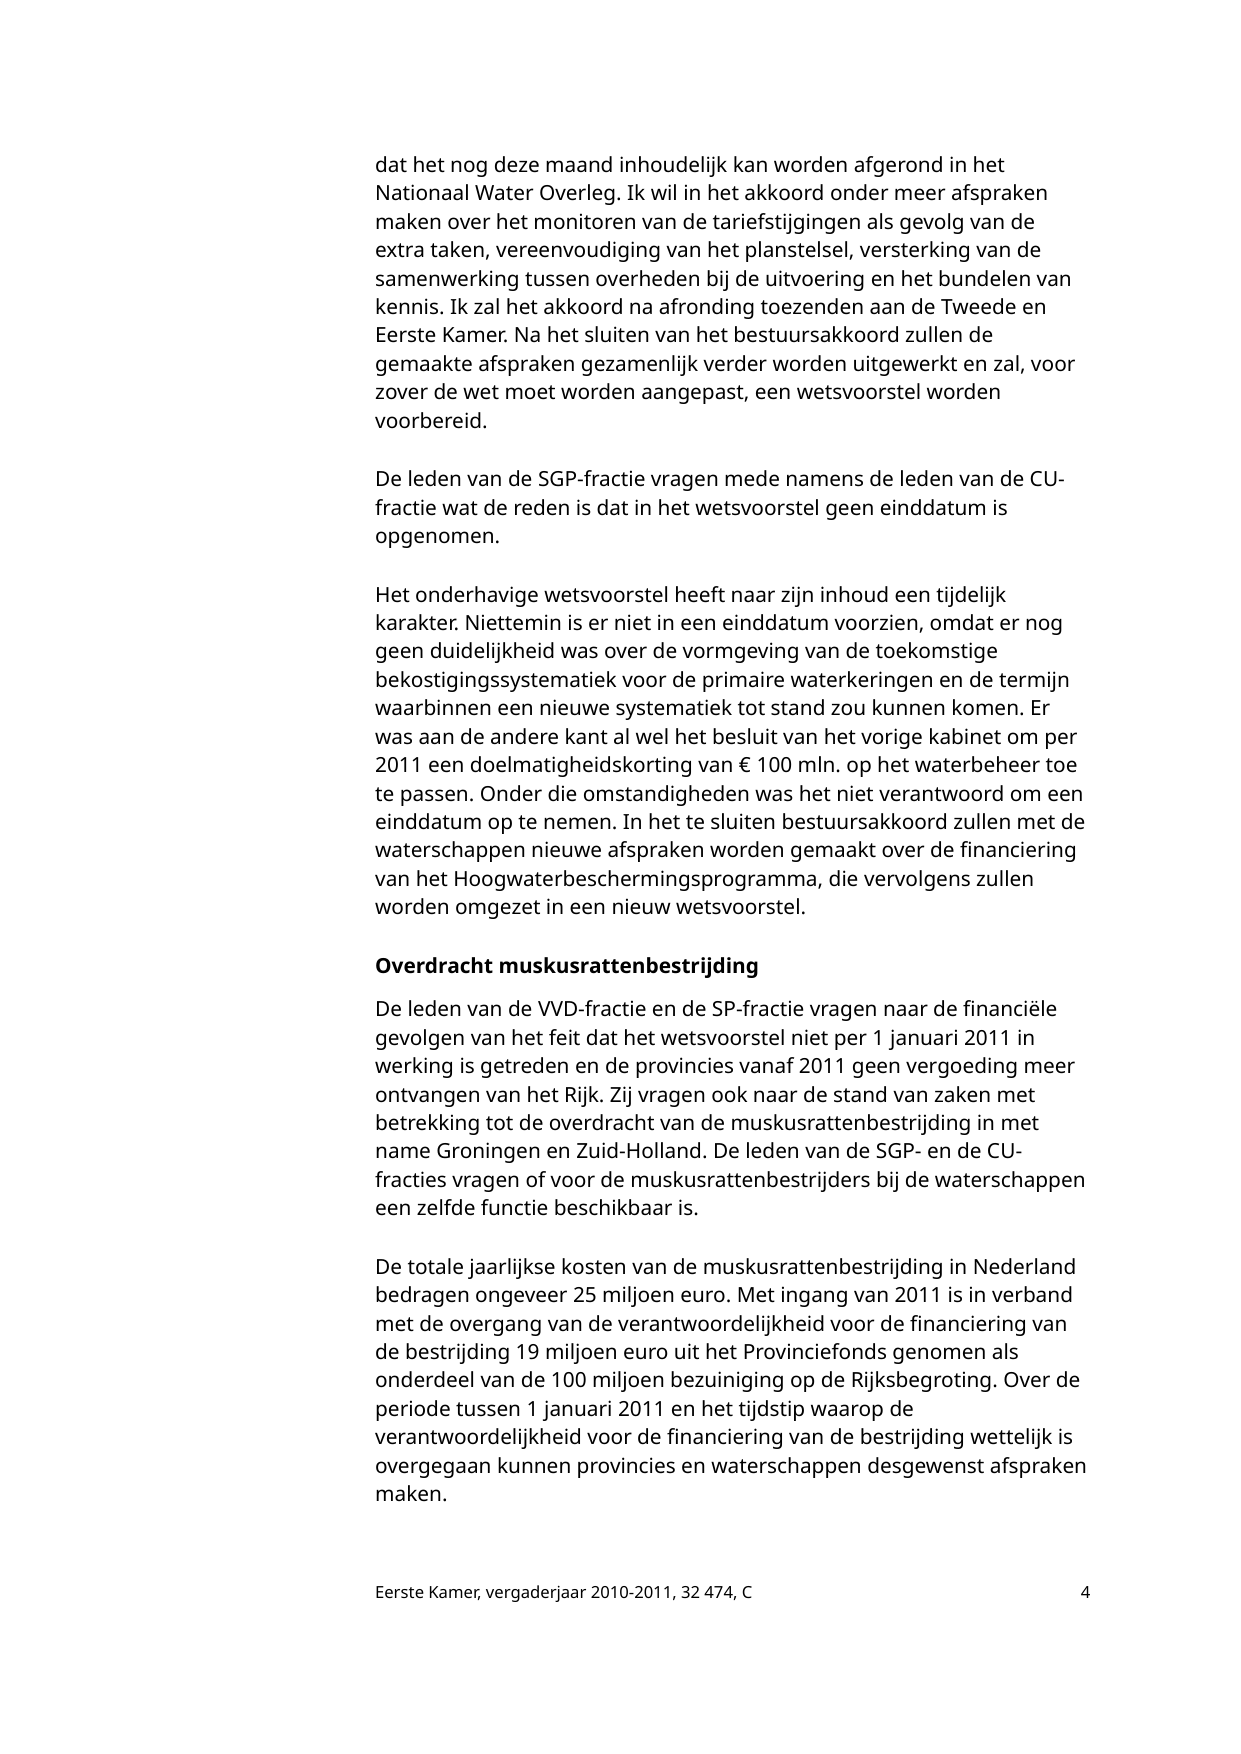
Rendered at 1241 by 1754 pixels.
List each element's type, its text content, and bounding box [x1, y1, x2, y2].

text Overdracht muskusrattenbestrijding [375, 951, 1090, 979]
text De leden van de VVD-fractie en de SP-fractie vragen naar de financiële gevolgen van het feit dat het wetsvoorstel niet per 1 januari 2011 in werking is getreden en de provincies vanaf 2011 geen vergoeding meer ontvangen van het Rijk. Zij vragen ook naar de stand van zaken met betrekking tot de overdracht van de muskusrattenbestrijding in met name Groningen en Zuid-Holland. De leden van de SGP- en de CU-fracties vragen of voor de muskusrattenbestrijders bij de waterschappen een zelfde functie beschikbaar is. [375, 994, 1090, 1222]
text Het onderhavige wetsvoorstel heeft naar zijn inhoud een tijdelijk karakter. Niettemin is er niet in een einddatum voorzien, omdat er nog geen duidelijkheid was over de vormgeving van de toekomstige bekostigingssystematiek voor de primaire waterkeringen en de termijn waarbinnen een nieuwe systematiek tot stand zou kunnen komen. Er was aan de andere kant al wel het besluit van het vorige kabinet om per 2011 een doelmatigheidskorting van € 100 mln. op het waterbeheer toe te passen. Onder die omstandigheden was het niet verantwoord om een einddatum op te nemen. In het te sluiten bestuursakkoord zullen met de waterschappen nieuwe afspraken worden gemaakt over de financiering van het Hoogwaterbeschermingsprogramma, die vervolgens zullen worden omgezet in een nieuw wetsvoorstel. [375, 580, 1090, 921]
text De leden van de SGP-fractie vragen mede namens de leden van de CU-fractie wat de reden is dat in het wetsvoorstel geen einddatum is opgenomen. [375, 464, 1090, 550]
text dat het nog deze maand inhoudelijk kan worden afgerond in het Nationaal Water Overleg. Ik wil in het akkoord onder meer afspraken maken over het monitoren van de tariefstijgingen als gevolg van de extra taken, vereenvoudiging van het planstelsel, versterking van de samenwerking tussen overheden bij de uitvoering en het bundelen van kennis. Ik zal het akkoord na afronding toezenden aan de Tweede en Eerste Kamer. Na het sluiten van het bestuursakkoord zullen de gemaakte afspraken gezamenlijk verder worden uitgewerkt en zal, voor zover de wet moet worden aangepast, een wetsvoorstel worden voorbereid. [375, 150, 1090, 434]
text De totale jaarlijkse kosten van de muskusrattenbestrijding in Nederland bedragen ongeveer 25 miljoen euro. Met ingang van 2011 is in verband met de overgang van de verantwoordelijkheid voor de financiering van de bestrijding 19 miljoen euro uit het Provinciefonds genomen als onderdeel van de 100 miljoen bezuiniging op de Rijksbegroting. Over de periode tussen 1 januari 2011 en het tijdstip waarop de verantwoordelijkheid voor de financiering van de bestrijding wettelijk is overgegaan kunnen provincies en waterschappen desgewenst afspraken maken. [375, 1252, 1090, 1508]
